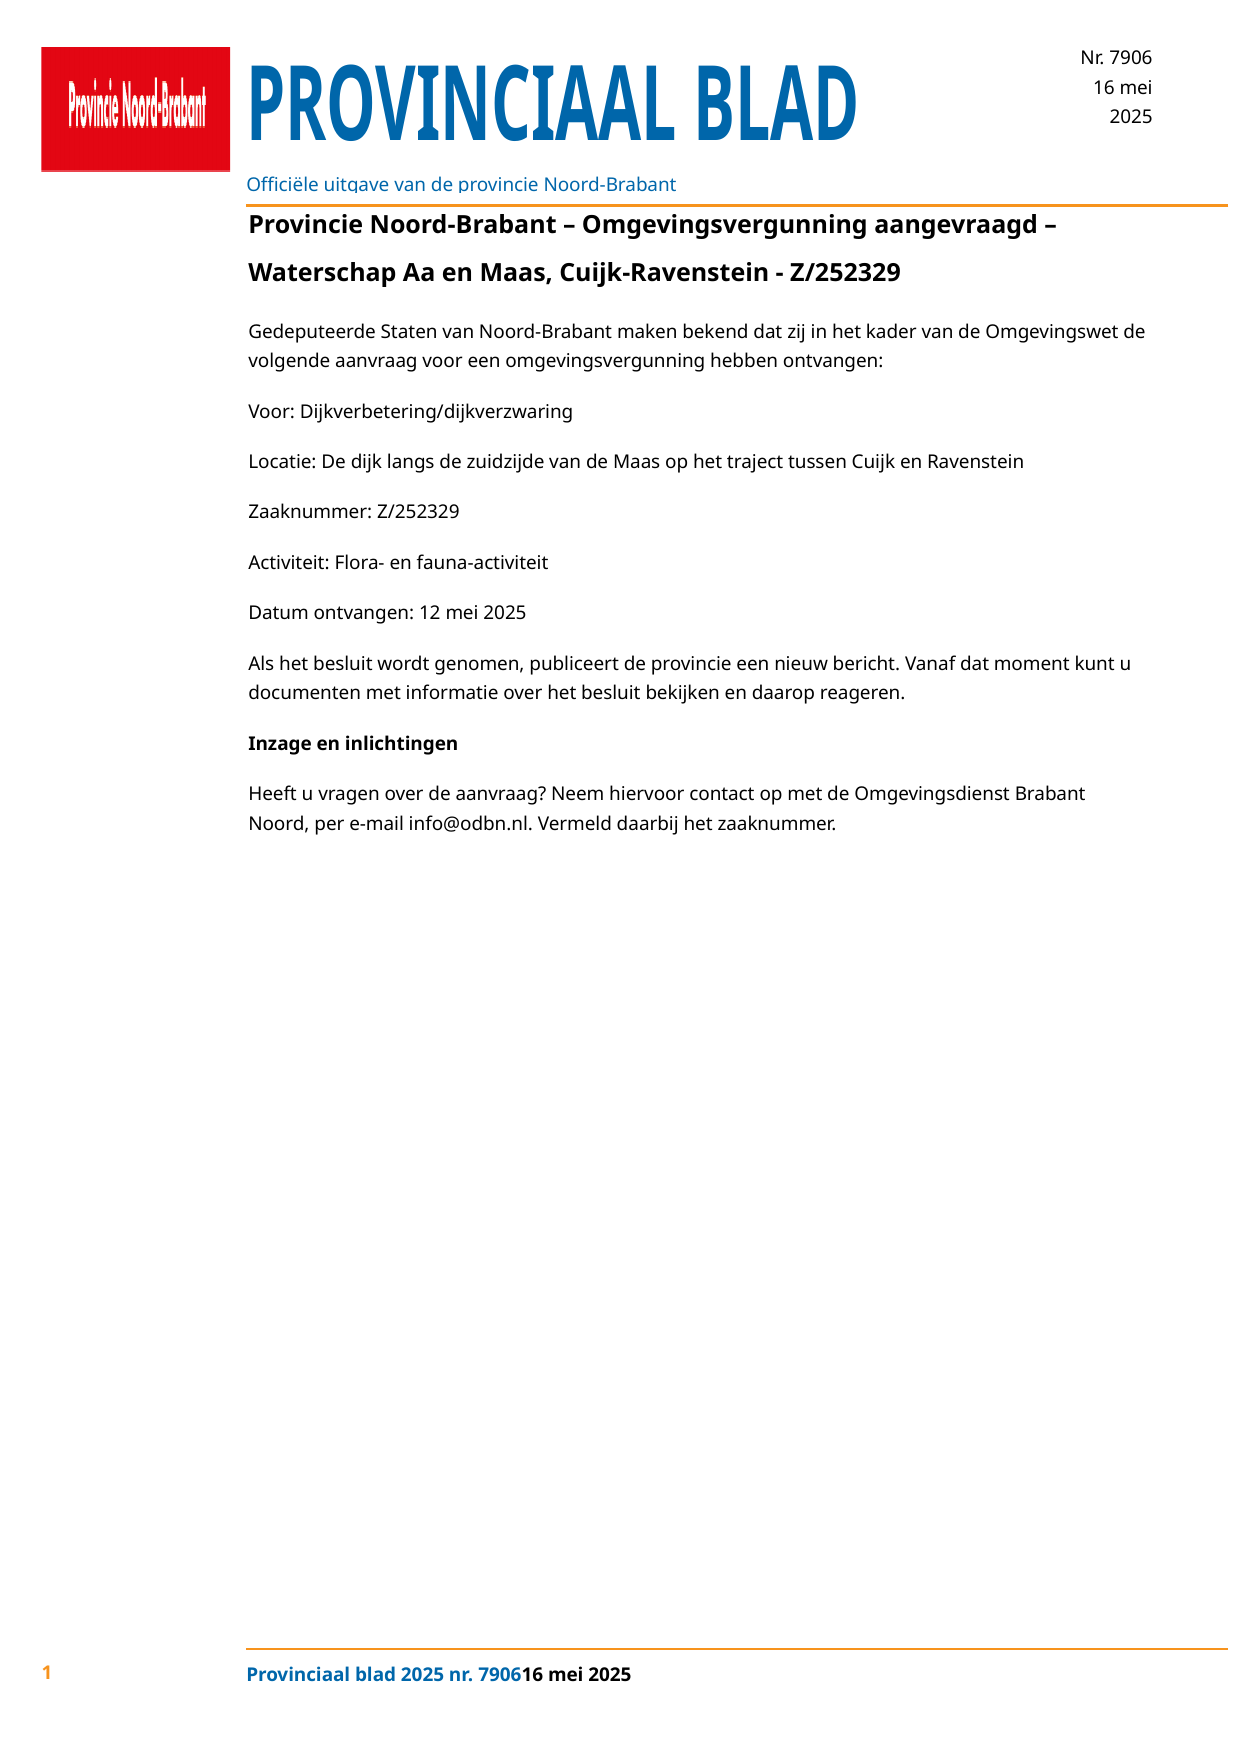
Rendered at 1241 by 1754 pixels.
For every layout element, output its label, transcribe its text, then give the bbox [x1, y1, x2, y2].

text Locatie: De dijk langs de zuidzijde van de Maas op het traject tussen Cuijk en Ravenstein [248, 448, 1152, 474]
text Voor: Dijkverbetering/dijkverzwaring [248, 398, 1152, 424]
text Gedeputeerde Staten van Noord-Brabant maken bekend dat zij in het kader van de Omgevingswet de volgende aanvraag voor een omgevingsvergunning hebben ontvangen: [248, 318, 1152, 373]
text Provincie Noord-Brabant – Omgevingsvergunning aangevraagd – Waterschap Aa en Maas, Cuijk-Ravenstein - Z/252329 [248, 207, 1152, 288]
text Heeft u vragen over de aanvraag? Neem hiervoor contact op met de Omgevingsdienst Brabant Noord, per e-mail info@odbn.nl. Vermeld daarbij het zaaknummer. [248, 780, 1152, 836]
picture [41, 47, 231, 172]
text Activiteit: Flora- en fauna-activiteit [248, 549, 1152, 575]
text Datum ontvangen: 12 mei 2025 [248, 599, 1152, 625]
text Als het besluit wordt genomen, publiceert de provincie een nieuw bericht. Vanaf dat moment kunt u documenten met informatie over het besluit bekijken en daarop reageren. [248, 650, 1152, 705]
text Zaaknummer: Z/252329 [248, 499, 1152, 524]
text Inzage en inlichtingen [248, 730, 1152, 756]
